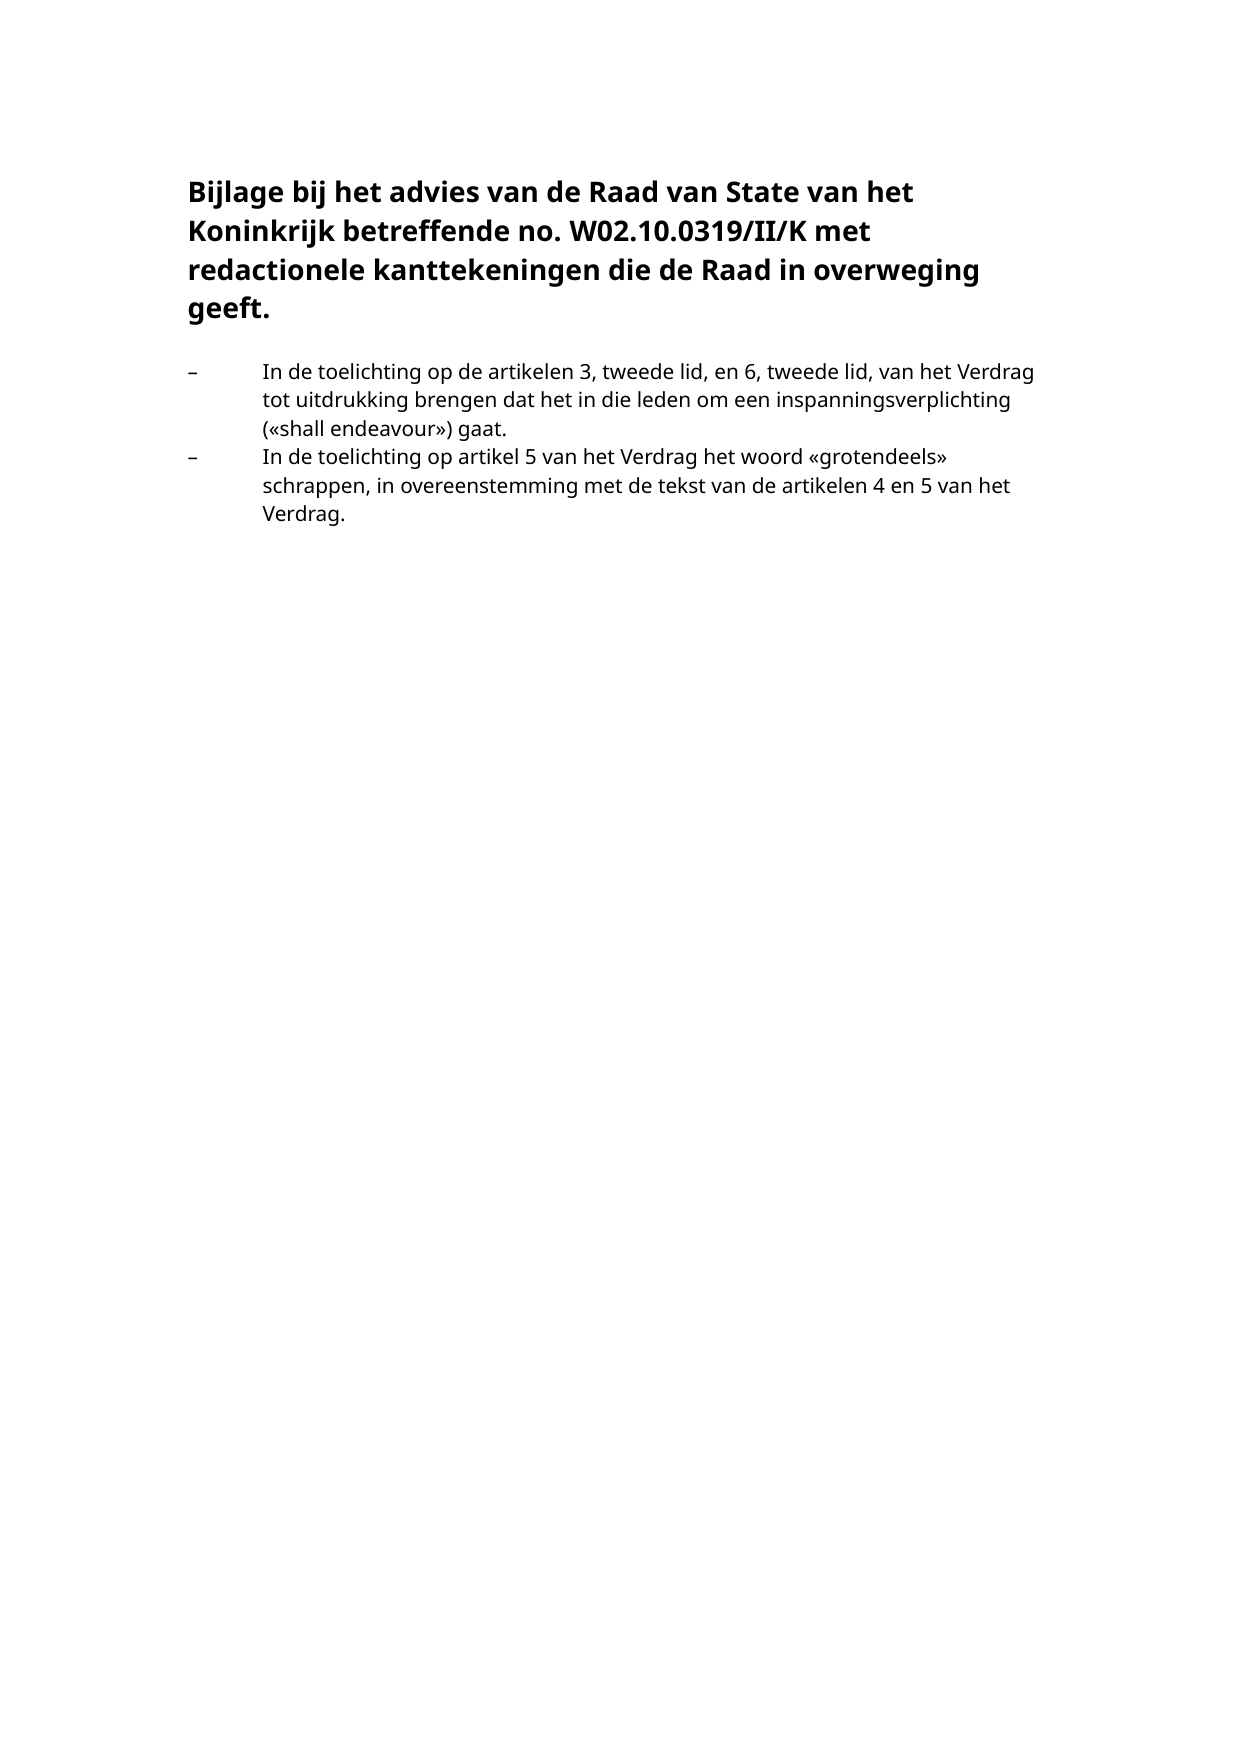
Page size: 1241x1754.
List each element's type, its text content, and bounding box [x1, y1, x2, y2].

list In de toelichting op artikel 5 van het Verdrag het woord «grotendeels» schrappen, in overeenstemming met de tekst van de artikelen 4 en 5 van het Verdrag. [187, 442, 1053, 528]
subtitle Bijlage bij het advies van de Raad van State van het Koninkrijk betreffende no. W02.10.0319/II/K met redactionele kanttekeningen die de Raad in overweging geeft. [187, 172, 1053, 327]
list In de toelichting op de artikelen 3, tweede lid, en 6, tweede lid, van het Verdrag tot uitdrukking brengen dat het in die leden om een inspanningsverplichting («shall endeavour») gaat. [187, 357, 1053, 442]
